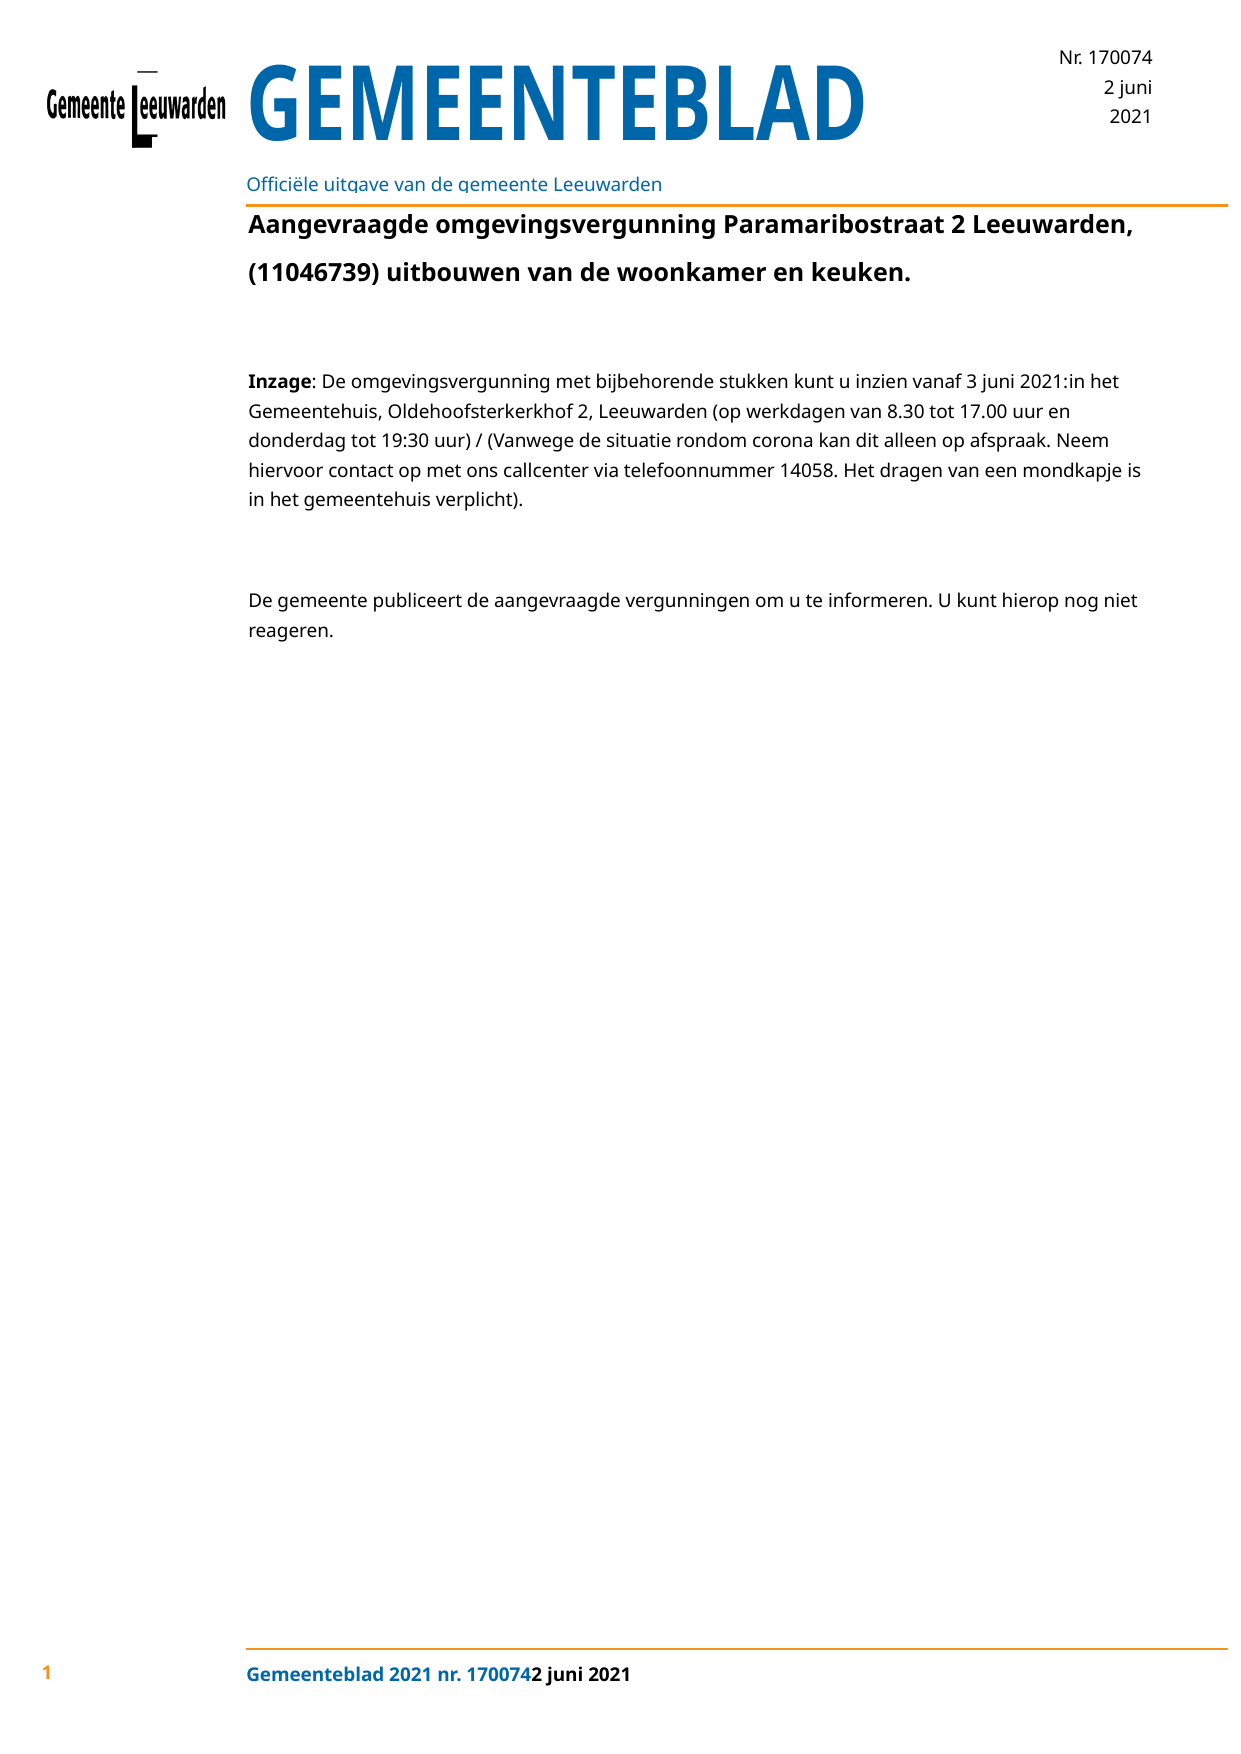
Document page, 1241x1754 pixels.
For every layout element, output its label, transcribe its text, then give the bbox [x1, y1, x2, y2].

text Aangevraagde omgevingsvergunning Paramaribostraat 2 Leeuwarden, (11046739) uitbouwen van de woonkamer en keuken. [248, 207, 1152, 288]
picture [41, 47, 231, 172]
text De gemeente publiceert de aangevraagde vergunningen om u te informeren. U kunt hierop nog niet reageren. [248, 587, 1152, 643]
text Inzage: De omgevingsvergunning met bijbehorende stukken kunt u inzien vanaf 3 juni 2021:in het Gemeentehuis, Oldehoofsterkerkhof 2, Leeuwarden (op werkdagen van 8.30 tot 17.00 uur en donderdag tot 19:30 uur) / (Vanwege de situatie rondom corona kan dit alleen op afspraak. Neem hiervoor contact op met ons callcenter via telefoonnummer 14058. Het dragen van een mondkapje is in het gemeentehuis verplicht). [248, 368, 1152, 512]
